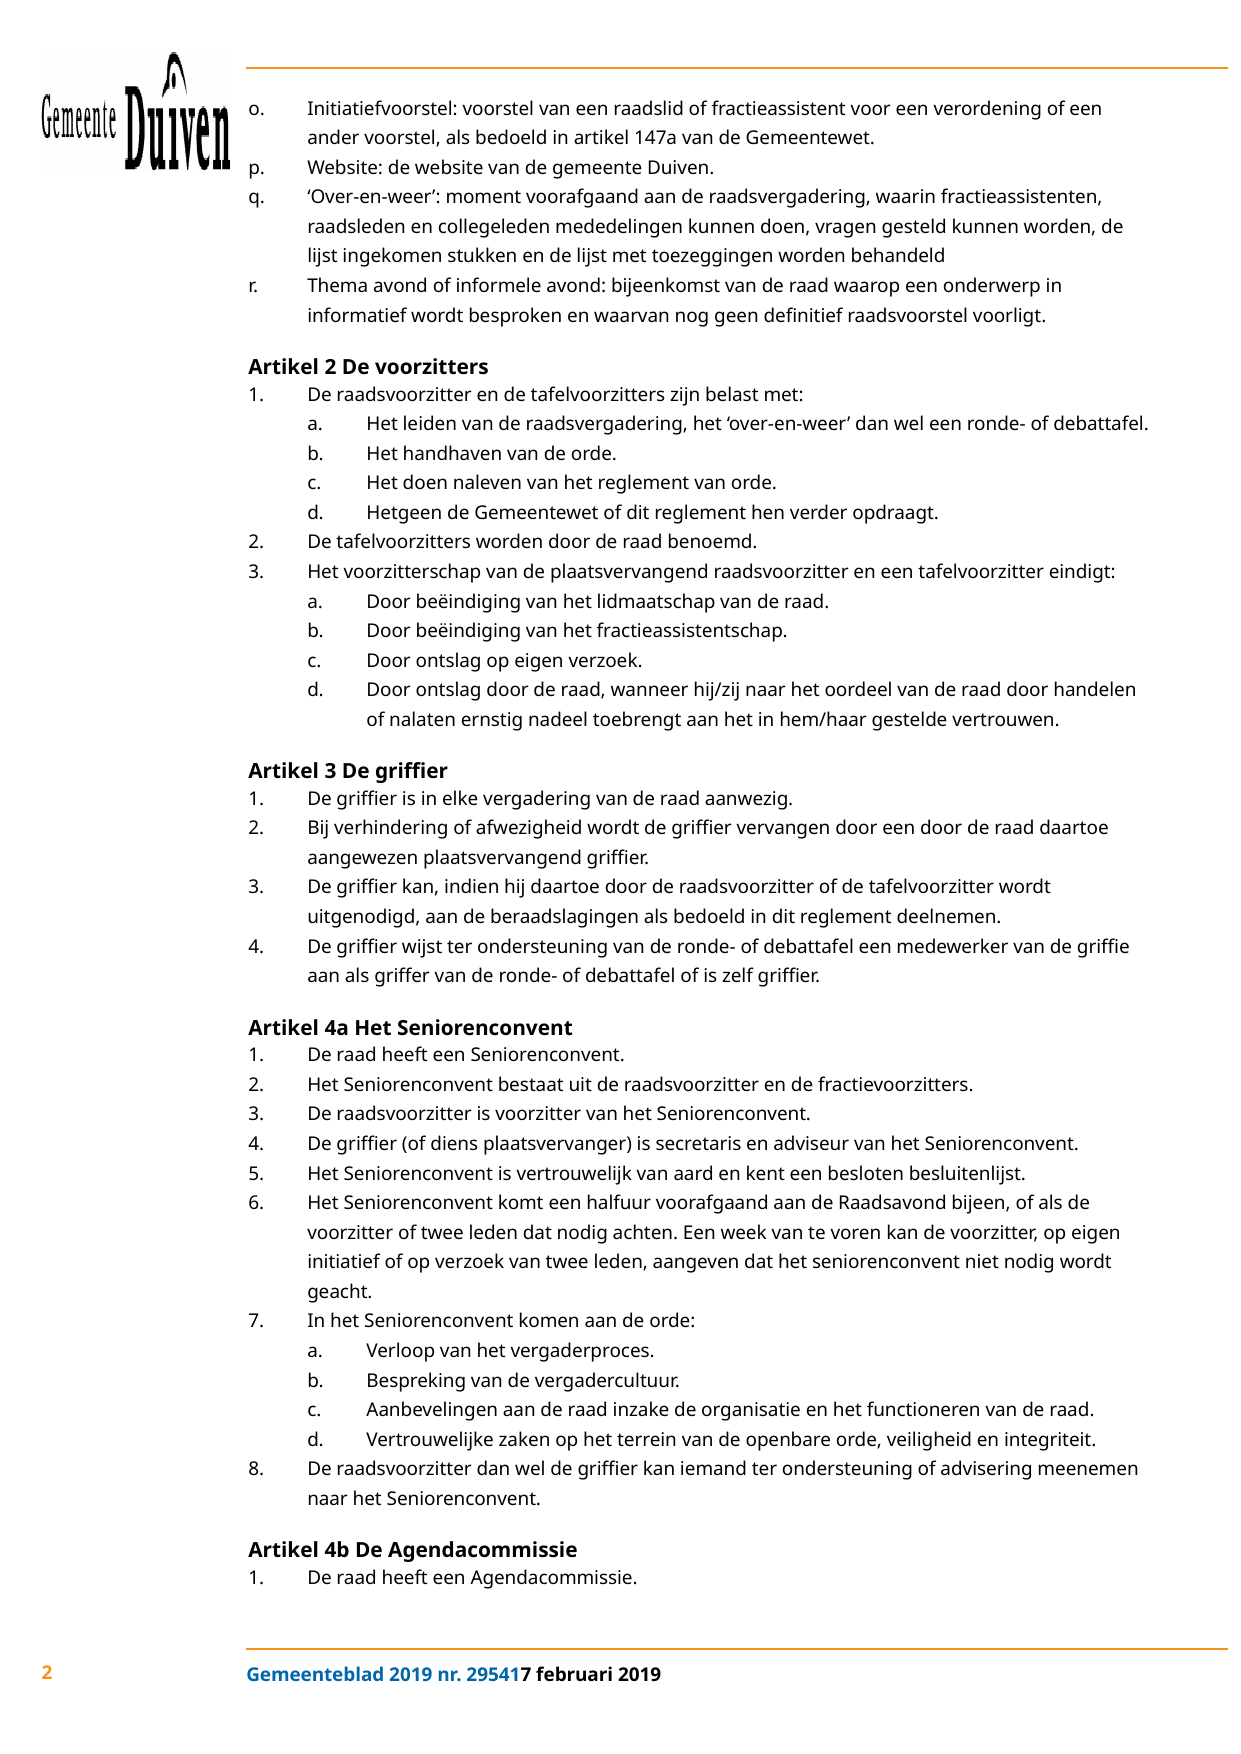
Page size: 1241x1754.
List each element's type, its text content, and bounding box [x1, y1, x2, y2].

list De raad heeft een Seniorenconvent. [248, 1041, 1152, 1067]
list Het Seniorenconvent bestaat uit de raadsvoorzitter en de fractievoorzitters. [248, 1071, 1152, 1097]
list De raadsvoorzitter en de tafelvoorzitters zijn belast met: [248, 381, 1152, 406]
list De raadsvoorzitter dan wel de griffier kan iemand ter ondersteuning of advisering meenemen naar het Seniorenconvent. [248, 1456, 1152, 1511]
list De griffier (of diens plaatsvervanger) is secretaris en adviseur van het Seniorenconvent. [248, 1130, 1152, 1156]
list Door beëindiging van het lidmaatschap van de raad. [307, 588, 1152, 613]
list Door beëindiging van het fractieassistentschap. [307, 617, 1152, 643]
list In het Seniorenconvent komen aan de orde: [248, 1308, 1152, 1333]
list Het Seniorenconvent is vertrouwelijk van aard en kent een besloten besluitenlijst. [248, 1160, 1152, 1185]
list Aanbevelingen aan de raad inzake de organisatie en het functioneren van de raad. [307, 1396, 1152, 1422]
text Artikel 2 De voorzitters [248, 352, 1152, 381]
list De griffier kan, indien hij daartoe door de raadsvoorzitter of de tafelvoorzitter wordt uitgenodigd, aan de beraadslagingen als bedoeld in dit reglement deelnemen. [248, 874, 1152, 929]
list Vertrouwelijke zaken op het terrein van de openbare orde, veiligheid en integriteit. [307, 1426, 1152, 1452]
list De griffier wijst ter ondersteuning van de ronde- of debattafel een medewerker van de griffie aan als griffer van de ronde- of debattafel of is zelf griffier. [248, 933, 1152, 988]
list Thema avond of informele avond: bijeenkomst van de raad waarop een onderwerp in informatief wordt besproken en waarvan nog geen definitief raadsvoorstel voorligt. [248, 272, 1152, 328]
list Door ontslag op eigen verzoek. [307, 647, 1152, 673]
list Website: de website van de gemeente Duiven. [248, 154, 1152, 180]
list Bespreking van de vergadercultuur. [307, 1367, 1152, 1392]
text Artikel 3 De griffier [248, 757, 1152, 785]
list De griffier is in elke vergadering van de raad aanwezig. [248, 785, 1152, 811]
list Initiatiefvoorstel: voorstel van een raadslid of fractieassistent voor een verordening of een ander voorstel, als bedoeld in artikel 147a van de Gemeentewet. [248, 95, 1152, 150]
list Door ontslag door de raad, wanneer hij/zij naar het oordeel van de raad door handelen of nalaten ernstig nadeel toebrengt aan het in hem/haar gestelde vertrouwen. [307, 677, 1152, 732]
list Het doen naleven van het reglement van orde. [307, 469, 1152, 495]
list Het voorzitterschap van de plaatsvervangend raadsvoorzitter en een tafelvoorzitter eindigt: [248, 558, 1152, 584]
list Hetgeen de Gemeentewet of dit reglement hen verder opdraagt. [307, 499, 1152, 525]
list De tafelvoorzitters worden door de raad benoemd. [248, 529, 1152, 554]
list Bij verhindering of afwezigheid wordt de griffier vervangen door een door de raad daartoe aangewezen plaatsvervangend griffier. [248, 814, 1152, 870]
text Artikel 4a Het Seniorenconvent [248, 1013, 1152, 1041]
list Verloop van het vergaderproces. [307, 1337, 1152, 1363]
list ‘Over-en-weer’: moment voorafgaand aan de raadsvergadering, waarin fractieassistenten, raadsleden en collegeleden mededelingen kunnen doen, vragen gesteld kunnen worden, de lijst ingekomen stukken en de lijst met toezeggingen worden behandeld [248, 183, 1152, 268]
text Artikel 4b De Agendacommissie [248, 1536, 1152, 1564]
list De raad heeft een Agendacommissie. [248, 1564, 1152, 1590]
list Het leiden van de raadsvergadering, het ‘over-en-weer’ dan wel een ronde- of debattafel. [307, 410, 1152, 436]
list Het Seniorenconvent komt een halfuur voorafgaand aan de Raadsavond bijeen, of als de voorzitter of twee leden dat nodig achten. Een week van te voren kan de voorzitter, op eigen initiatief of op verzoek van twee leden, aangeven dat het seniorenconvent niet nodig wordt geacht. [248, 1189, 1152, 1304]
list Het handhaven van de orde. [307, 440, 1152, 466]
picture [41, 47, 231, 172]
list De raadsvoorzitter is voorzitter van het Seniorenconvent. [248, 1101, 1152, 1126]
